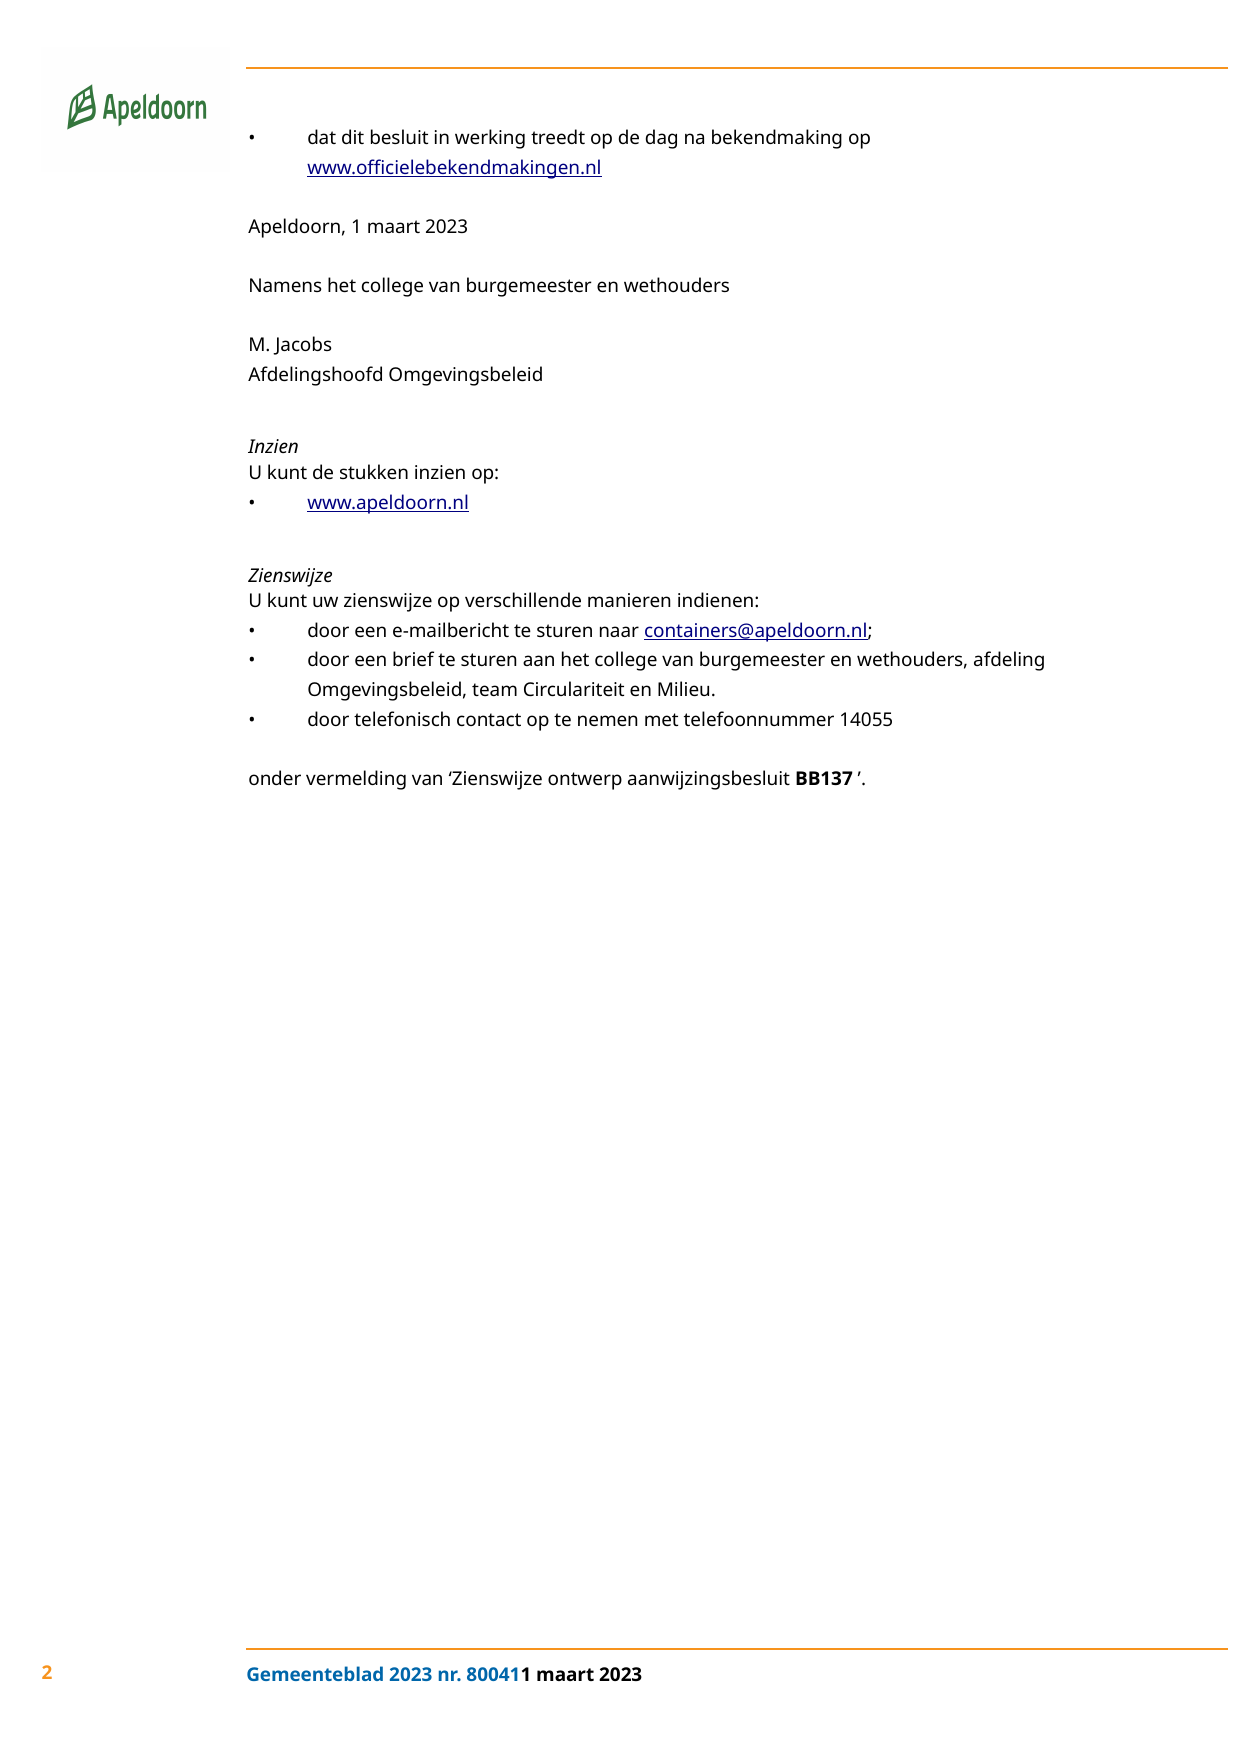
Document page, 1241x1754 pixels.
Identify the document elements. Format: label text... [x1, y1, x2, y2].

list door telefonisch contact op te nemen met telefoonnummer 14055 [248, 706, 1152, 732]
list www.apeldoorn.nl [248, 489, 1152, 515]
text U kunt de stukken inzien op: [248, 459, 1152, 485]
text Inzien [248, 434, 1152, 459]
text M. Jacobs [248, 331, 1152, 357]
text Namens het college van burgemeester en wethouders [248, 272, 1152, 298]
picture [41, 47, 231, 172]
list door een brief te sturen aan het college van burgemeester en wethouders, afdeling Omgevingsbeleid, team Circulariteit en Milieu. [248, 647, 1152, 702]
text U kunt uw zienswijze op verschillende manieren indienen: [248, 587, 1152, 613]
text onder vermelding van ‘Zienswijze ontwerp aanwijzingsbesluit BB137 ’. [248, 765, 1152, 791]
text Afdelingshoofd Omgevingsbeleid [248, 361, 1152, 387]
text Zienswijze [248, 562, 1152, 587]
list door een e-mailbericht te sturen naar containers@apeldoorn.nl; [248, 617, 1152, 643]
text Apeldoorn, 1 maart 2023 [248, 213, 1152, 239]
list dat dit besluit in werking treedt op de dag na bekendmaking op www.officielebekendmakingen.nl [248, 124, 1152, 180]
